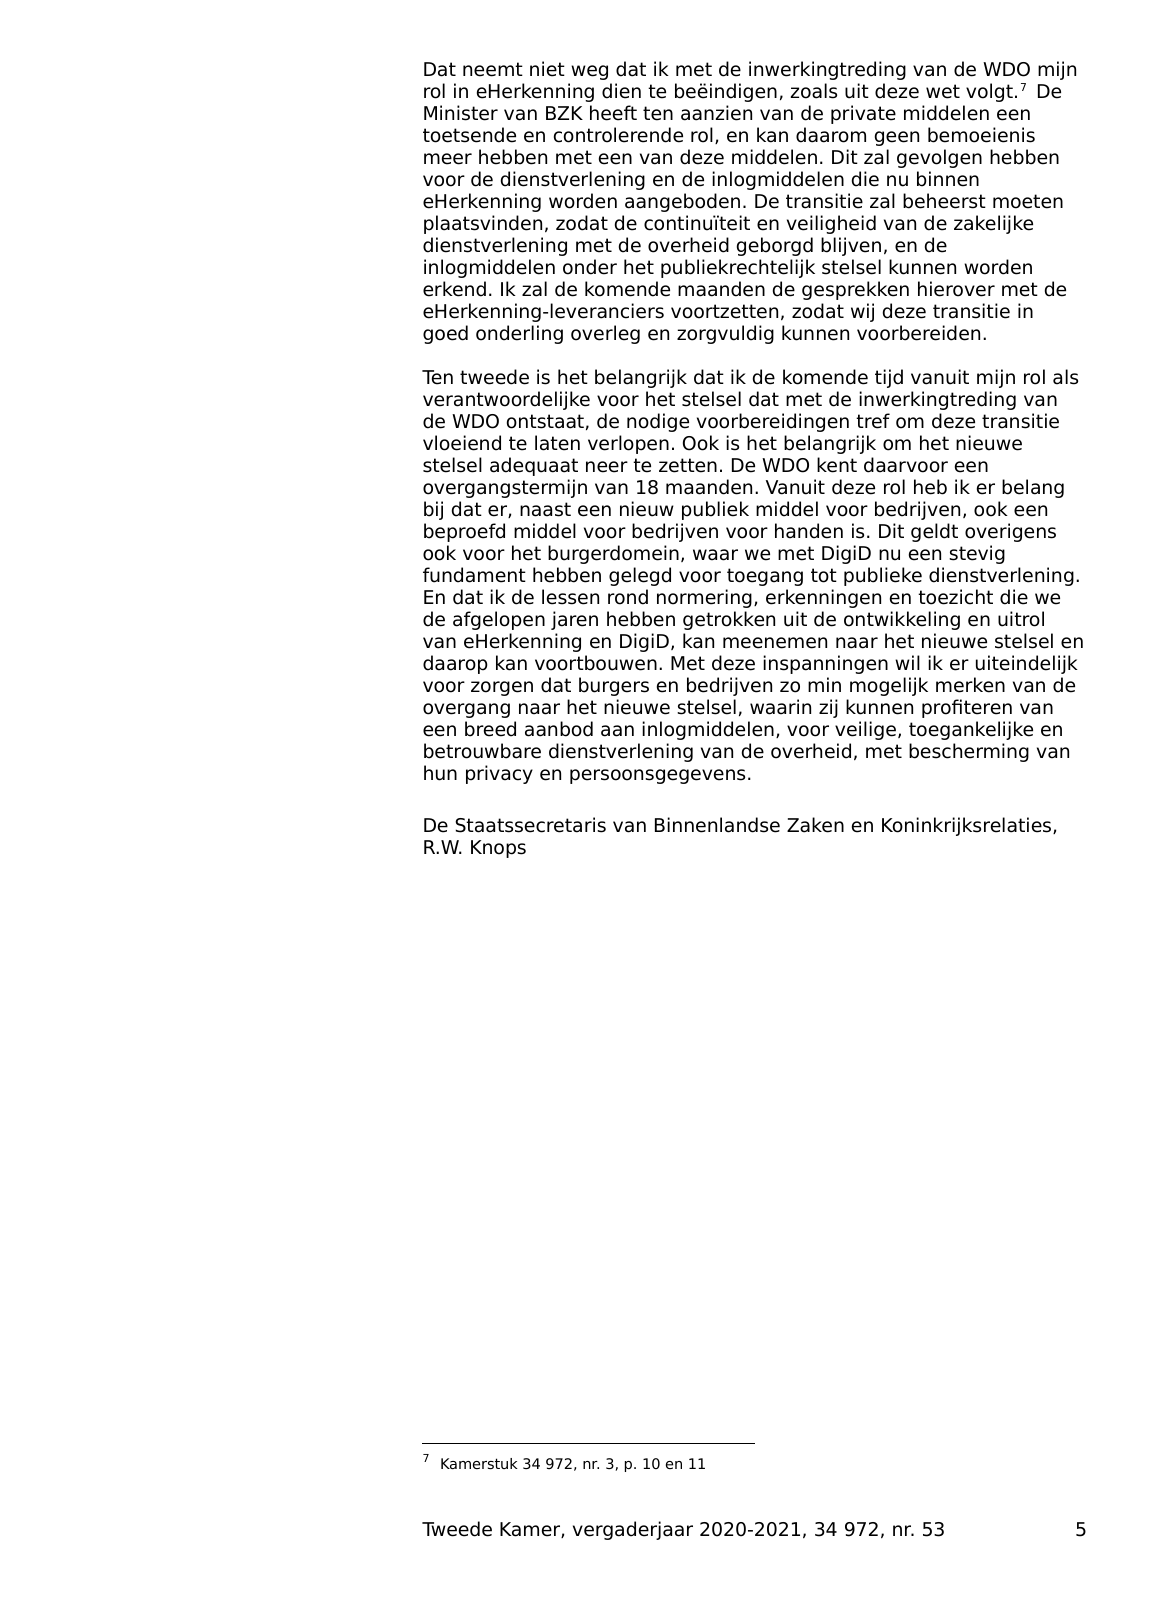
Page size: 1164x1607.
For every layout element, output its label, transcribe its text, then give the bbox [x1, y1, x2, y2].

text Dat neemt niet weg dat ik met de inwerkingtreding van de WDO mijn rol in eHerkenning dien te beëindigen, zoals uit deze wet volgt. De Minister van BZK heeft ten aanzien van de private middelen een toetsende en controlerende rol, en kan daarom geen bemoeienis meer hebben met een van deze middelen. Dit zal gevolgen hebben voor de dienstverlening en de inlogmiddelen die nu binnen eHerkenning worden aangeboden. De transitie zal beheerst moeten plaatsvinden, zodat de continuïteit en veiligheid van de zakelijke dienstverlening met de overheid geborgd blijven, en de inlogmiddelen onder het publiekrechtelijk stelsel kunnen worden erkend. Ik zal de komende maanden de gesprekken hierover met de eHerkenning-leveranciers voortzetten, zodat wij deze transitie in goed onderling overleg en zorgvuldig kunnen voorbereiden. [422, 59, 1087, 345]
text Kamerstuk 34 972, nr. 3, p. 10 en 11 [422, 1452, 1087, 1474]
text De Staatssecretaris van Binnenlandse Zaken en Koninkrijksrelaties, R.W. Knops [422, 814, 1087, 858]
text Ten tweede is het belangrijk dat ik de komende tijd vanuit mijn rol als verantwoordelijke voor het stelsel dat met de inwerkingtreding van de WDO ontstaat, de nodige voorbereidingen tref om deze transitie vloeiend te laten verlopen. Ook is het belangrijk om het nieuwe stelsel adequaat neer te zetten. De WDO kent daarvoor een overgangstermijn van 18 maanden. Vanuit deze rol heb ik er belang bij dat er, naast een nieuw publiek middel voor bedrijven, ook een beproefd middel voor bedrijven voor handen is. Dit geldt overigens ook voor het burgerdomein, waar we met DigiD nu een stevig fundament hebben gelegd voor toegang tot publieke dienstverlening. En dat ik de lessen rond normering, erkenningen en toezicht die we de afgelopen jaren hebben getrokken uit de ontwikkeling en uitrol van eHerkenning en DigiD, kan meenemen naar het nieuwe stelsel en daarop kan voortbouwen. Met deze inspanningen wil ik er uiteindelijk voor zorgen dat burgers en bedrijven zo min mogelijk merken van de overgang naar het nieuwe stelsel, waarin zij kunnen profiteren van een breed aanbod aan inlogmiddelen, voor veilige, toegankelijke en betrouwbare dienstverlening van de overheid, met bescherming van hun privacy en persoonsgegevens. [422, 367, 1087, 784]
